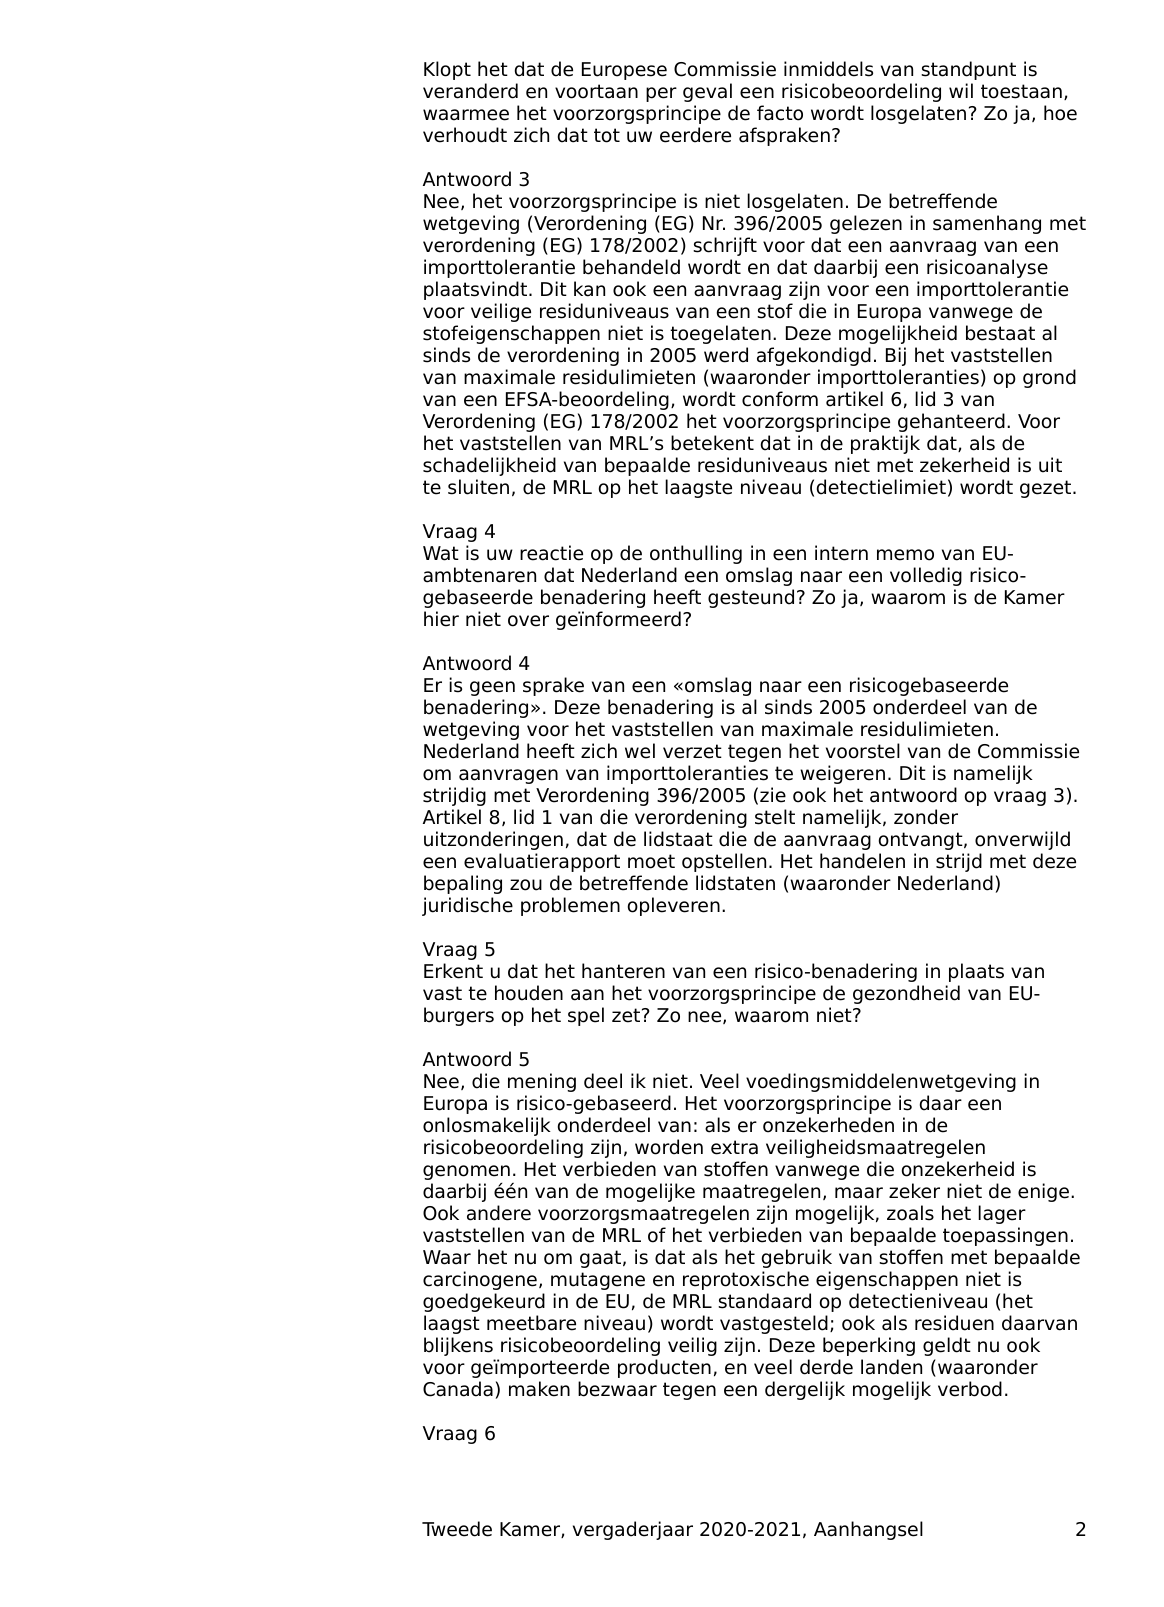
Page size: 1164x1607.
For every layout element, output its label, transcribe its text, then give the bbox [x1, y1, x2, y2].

text Erkent u dat het hanteren van een risico-benadering in plaats van vast te houden aan het voorzorgsprincipe de gezondheid van EU-burgers op het spel zet? Zo nee, waarom niet? [422, 961, 1087, 1027]
text Er is geen sprake van een «omslag naar een risicogebaseerde benadering». Deze benadering is al sinds 2005 onderdeel van de wetgeving voor het vaststellen van maximale residulimieten. Nederland heeft zich wel verzet tegen het voorstel van de Commissie om aanvragen van importtoleranties te weigeren. Dit is namelijk strijdig met Verordening 396/2005 (zie ook het antwoord op vraag 3). Artikel 8, lid 1 van die verordening stelt namelijk, zonder uitzonderingen, dat de lidstaat die de aanvraag ontvangt, onverwijld een evaluatierapport moet opstellen. Het handelen in strijd met deze bepaling zou de betreffende lidstaten (waaronder Nederland) juridische problemen opleveren. [422, 675, 1087, 917]
text Vraag 6 [422, 1423, 1087, 1445]
text Nee, het voorzorgsprincipe is niet losgelaten. De betreffende wetgeving (Verordening (EG) Nr. 396/2005 gelezen in samenhang met verordening (EG) 178/2002) schrijft voor dat een aanvraag van een importtolerantie behandeld wordt en dat daarbij een risicoanalyse plaatsvindt. Dit kan ook een aanvraag zijn voor een importtolerantie voor veilige residuniveaus van een stof die in Europa vanwege de stofeigenschappen niet is toegelaten. Deze mogelijkheid bestaat al sinds de verordening in 2005 werd afgekondigd. Bij het vaststellen van maximale residulimieten (waaronder importtoleranties) op grond van een EFSA-beoordeling, wordt conform artikel 6, lid 3 van Verordening (EG) 178/2002 het voorzorgsprincipe gehanteerd. Voor het vaststellen van MRL’s betekent dat in de praktijk dat, als de schadelijkheid van bepaalde residuniveaus niet met zekerheid is uit te sluiten, de MRL op het laagste niveau (detectielimiet) wordt gezet. [422, 191, 1087, 499]
text Antwoord 5 [422, 1049, 1087, 1071]
text Vraag 5 [422, 939, 1087, 961]
text Antwoord 3 [422, 169, 1087, 191]
text Wat is uw reactie op de onthulling in een intern memo van EU-ambtenaren dat Nederland een omslag naar een volledig risico-gebaseerde benadering heeft gesteund? Zo ja, waarom is de Kamer hier niet over geïnformeerd? [422, 543, 1087, 631]
text Nee, die mening deel ik niet. Veel voedingsmiddelenwetgeving in Europa is risico-gebaseerd. Het voorzorgsprincipe is daar een onlosmakelijk onderdeel van: als er onzekerheden in de risicobeoordeling zijn, worden extra veiligheidsmaatregelen genomen. Het verbieden van stoffen vanwege die onzekerheid is daarbij één van de mogelijke maatregelen, maar zeker niet de enige. Ook andere voorzorgsmaatregelen zijn mogelijk, zoals het lager vaststellen van de MRL of het verbieden van bepaalde toepassingen. Waar het nu om gaat, is dat als het gebruik van stoffen met bepaalde carcinogene, mutagene en reprotoxische eigenschappen niet is goedgekeurd in de EU, de MRL standaard op detectieniveau (het laagst meetbare niveau) wordt vastgesteld; ook als residuen daarvan blijkens risicobeoordeling veilig zijn. Deze beperking geldt nu ook voor geïmporteerde producten, en veel derde landen (waaronder Canada) maken bezwaar tegen een dergelijk mogelijk verbod. [422, 1071, 1087, 1401]
text Antwoord 4 [422, 653, 1087, 675]
text Klopt het dat de Europese Commissie inmiddels van standpunt is veranderd en voortaan per geval een risicobeoordeling wil toestaan, waarmee het voorzorgsprincipe de facto wordt losgelaten? Zo ja, hoe verhoudt zich dat tot uw eerdere afspraken? [422, 59, 1087, 147]
text Vraag 4 [422, 521, 1087, 543]
